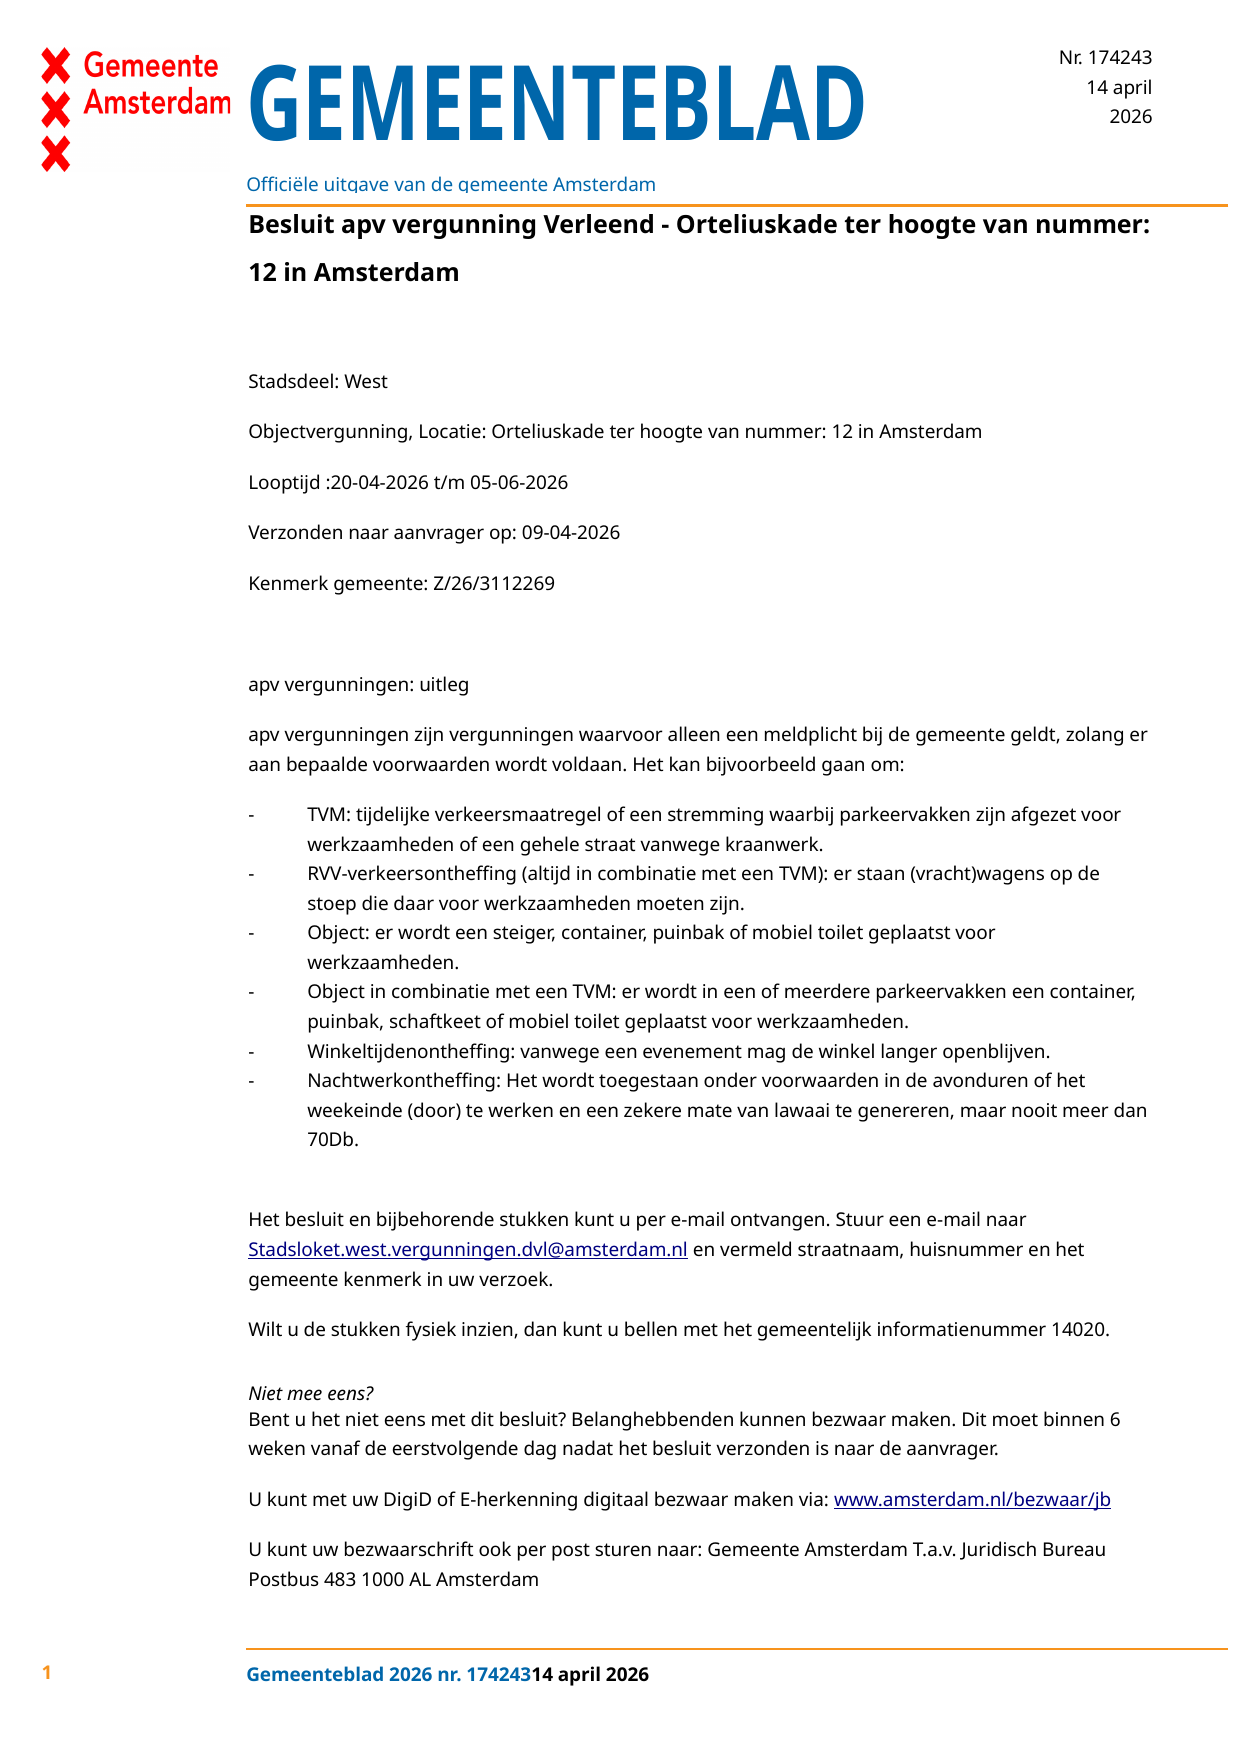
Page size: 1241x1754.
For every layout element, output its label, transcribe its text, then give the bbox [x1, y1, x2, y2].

text Bent u het niet eens met dit besluit? Belanghebbenden kunnen bezwaar maken. Dit moet binnen 6 weken vanaf de eerstvolgende dag nadat het besluit verzonden is naar de aanvrager. [248, 1406, 1152, 1461]
text apv vergunningen: uitleg [248, 671, 1152, 697]
text Stadsdeel: West [248, 368, 1152, 394]
text Looptijd :20-04-2026 t/m 05-06-2026 [248, 469, 1152, 495]
text Niet mee eens? [248, 1380, 1152, 1406]
text apv vergunningen zijn vergunningen waarvoor alleen een meldplicht bij de gemeente geldt, zolang er aan bepaalde voorwaarden wordt voldaan. Het kan bijvoorbeeld gaan om: [248, 721, 1152, 777]
list RVV-verkeersontheffing (altijd in combinatie met een TVM): er staan (vracht)wagens op de stoep die daar voor werkzaamheden moeten zijn. [248, 860, 1152, 916]
text Kenmerk gemeente: Z/26/3112269 [248, 570, 1152, 596]
list Object in combinatie met een TVM: er wordt in een of meerdere parkeervakken een container, puinbak, schaftkeet of mobiel toilet geplaatst voor werkzaamheden. [248, 979, 1152, 1034]
list Winkeltijdenontheffing: vanwege een evenement mag de winkel langer openblijven. [248, 1038, 1152, 1064]
list TVM: tijdelijke verkeersmaatregel of een stremming waarbij parkeervakken zijn afgezet voor werkzaamheden of een gehele straat vanwege kraanwerk. [248, 801, 1152, 857]
text Objectvergunning, Locatie: Orteliuskade ter hoogte van nummer: 12 in Amsterdam [248, 419, 1152, 444]
picture [41, 47, 231, 172]
text U kunt met uw DigiD of E-herkenning digitaal bezwaar maken via: www.amsterdam.nl/bezwaar/jb [248, 1486, 1152, 1512]
text Besluit apv vergunning Verleend - Orteliuskade ter hoogte van nummer: 12 in Amsterdam [248, 207, 1152, 288]
text Verzonden naar aanvrager op: 09-04-2026 [248, 519, 1152, 545]
text U kunt uw bezwaarschrift ook per post sturen naar: Gemeente Amsterdam T.a.v. Juridisch Bureau Postbus 483 1000 AL Amsterdam [248, 1536, 1152, 1592]
text Het besluit en bijbehorende stukken kunt u per e-mail ontvangen. Stuur een e-mail naar Stadsloket.west.vergunningen.dvl@amsterdam.nl en vermeld straatnaam, huisnummer en het gemeente kenmerk in uw verzoek. [248, 1207, 1152, 1292]
text Wilt u de stukken fysiek inzien, dan kunt u bellen met het gemeentelijk informatienummer 14020. [248, 1316, 1152, 1342]
list Object: er wordt een steiger, container, puinbak of mobiel toilet geplaatst voor werkzaamheden. [248, 919, 1152, 975]
list Nachtwerkontheffing: Het wordt toegestaan onder voorwaarden in de avonduren of het weekeinde (door) te werken en een zekere mate van lawaai te genereren, maar nooit meer dan 70Db. [248, 1067, 1152, 1152]
